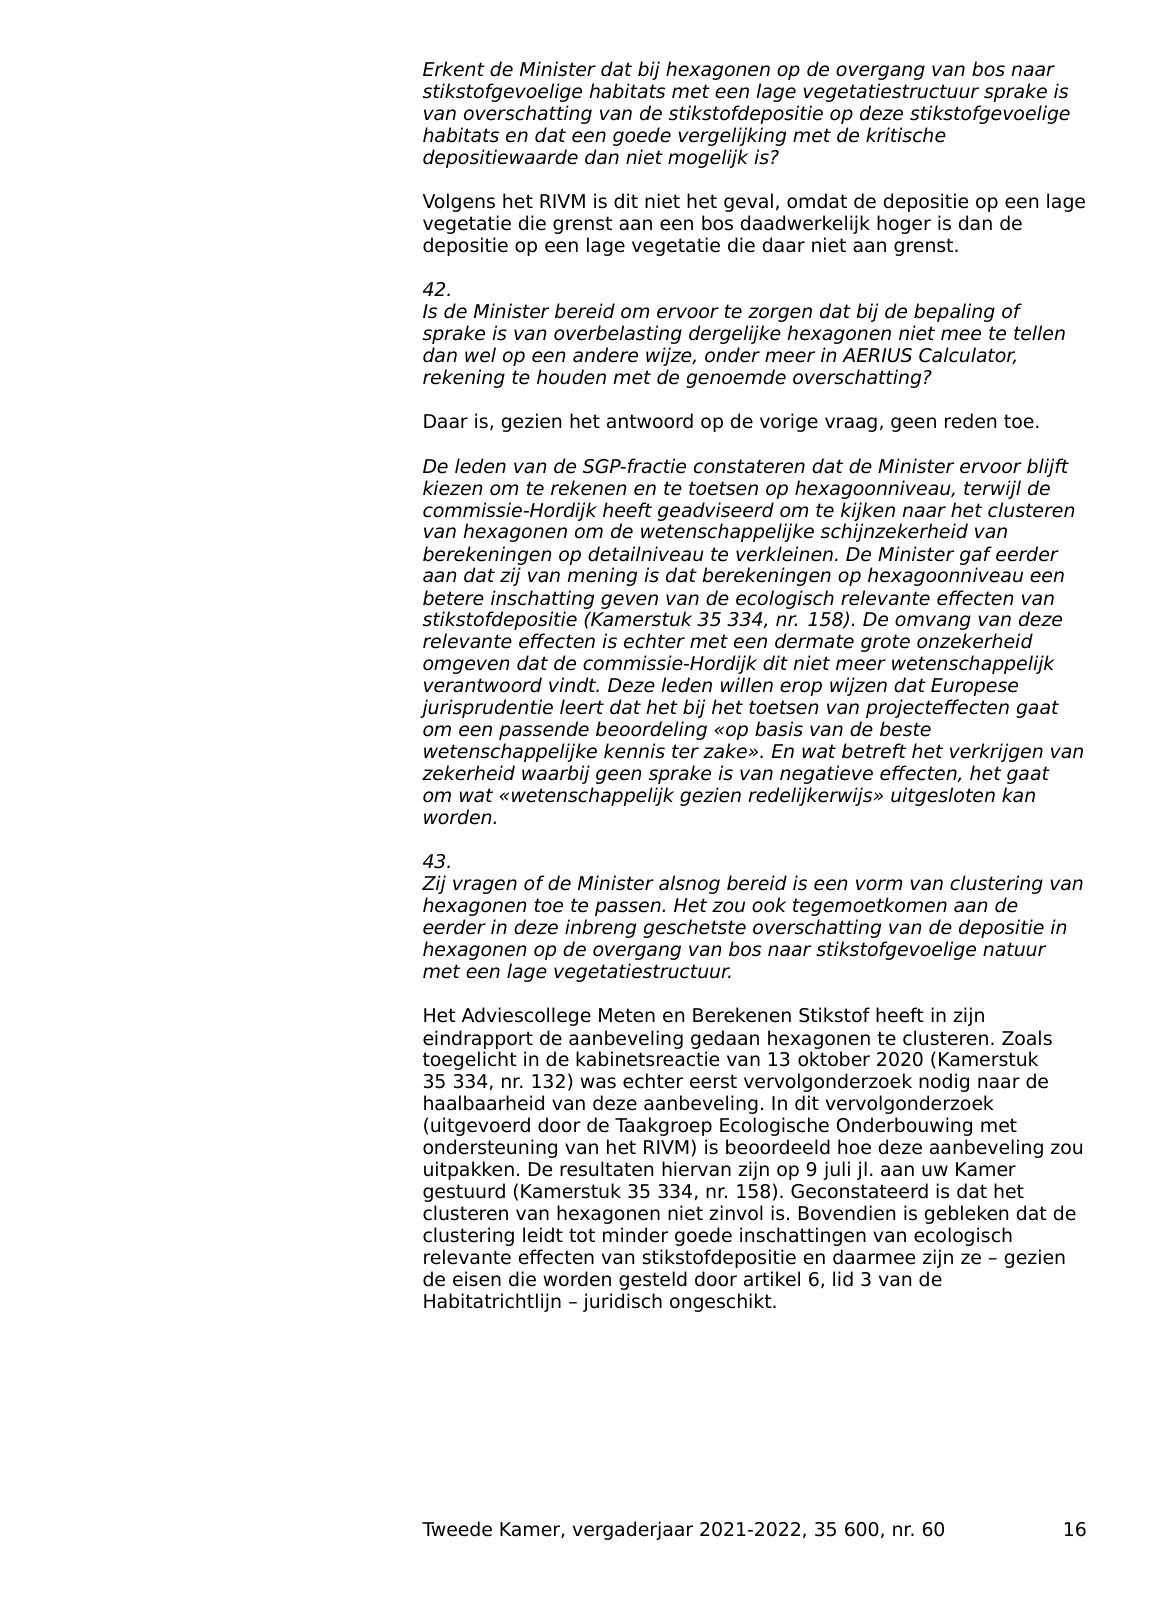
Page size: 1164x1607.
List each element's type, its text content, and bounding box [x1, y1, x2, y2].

text De leden van de SGP-fractie constateren dat de Minister ervoor blijft kiezen om te rekenen en te toetsen op hexagoonniveau, terwijl de commissie-Hordijk heeft geadviseerd om te kijken naar het clusteren van hexagonen om de wetenschappelijke schijnzekerheid van berekeningen op detailniveau te verkleinen. De Minister gaf eerder aan dat zij van mening is dat berekeningen op hexagoonniveau een betere inschatting geven van de ecologisch relevante effecten van stikstofdepositie (Kamerstuk 35 334, nr. 158). De omvang van deze relevante effecten is echter met een dermate grote onzekerheid omgeven dat de commissie-Hordijk dit niet meer wetenschappelijk verantwoord vindt. Deze leden willen erop wijzen dat Europese jurisprudentie leert dat het bij het toetsen van projecteffecten gaat om een passende beoordeling «op basis van de beste wetenschappelijke kennis ter zake». En wat betreft het verkrijgen van zekerheid waarbij geen sprake is van negatieve effecten, het gaat om wat «wetenschappelijk gezien redelijkerwijs» uitgesloten kan worden. [422, 456, 1087, 829]
text Erkent de Minister dat bij hexagonen op de overgang van bos naar stikstofgevoelige habitats met een lage vegetatiestructuur sprake is van overschatting van de stikstofdepositie op deze stikstofgevoelige habitats en dat een goede vergelijking met de kritische depositiewaarde dan niet mogelijk is? [422, 59, 1087, 169]
text Zij vragen of de Minister alsnog bereid is een vorm van clustering van hexagonen toe te passen. Het zou ook tegemoetkomen aan de eerder in deze inbreng geschetste overschatting van de depositie in hexagonen op de overgang van bos naar stikstofgevoelige natuur met een lage vegetatiestructuur. [422, 873, 1087, 983]
text Volgens het RIVM is dit niet het geval, omdat de depositie op een lage vegetatie die grenst aan een bos daadwerkelijk hoger is dan de depositie op een lage vegetatie die daar niet aan grenst. [422, 191, 1087, 257]
text 42. [422, 279, 1087, 301]
text 43. [422, 851, 1087, 873]
text Is de Minister bereid om ervoor te zorgen dat bij de bepaling of sprake is van overbelasting dergelijke hexagonen niet mee te tellen dan wel op een andere wijze, onder meer in AERIUS Calculator, rekening te houden met de genoemde overschatting? [422, 301, 1087, 389]
text Daar is, gezien het antwoord op de vorige vraag, geen reden toe. [422, 411, 1087, 433]
text Het Adviescollege Meten en Berekenen Stikstof heeft in zijn eindrapport de aanbeveling gedaan hexagonen te clusteren. Zoals toegelicht in de kabinetsreactie van 13 oktober 2020 (Kamerstuk 35 334, nr. 132) was echter eerst vervolgonderzoek nodig naar de haalbaarheid van deze aanbeveling. In dit vervolgonderzoek (uitgevoerd door de Taakgroep Ecologische Onderbouwing met ondersteuning van het RIVM) is beoordeeld hoe deze aanbeveling zou uitpakken. De resultaten hiervan zijn op 9 juli jl. aan uw Kamer gestuurd (Kamerstuk 35 334, nr. 158). Geconstateerd is dat het clusteren van hexagonen niet zinvol is. Bovendien is gebleken dat de clustering leidt tot minder goede inschattingen van ecologisch relevante effecten van stikstofdepositie en daarmee zijn ze – gezien de eisen die worden gesteld door artikel 6, lid 3 van de Habitatrichtlijn – juridisch ongeschikt. [422, 1005, 1087, 1313]
